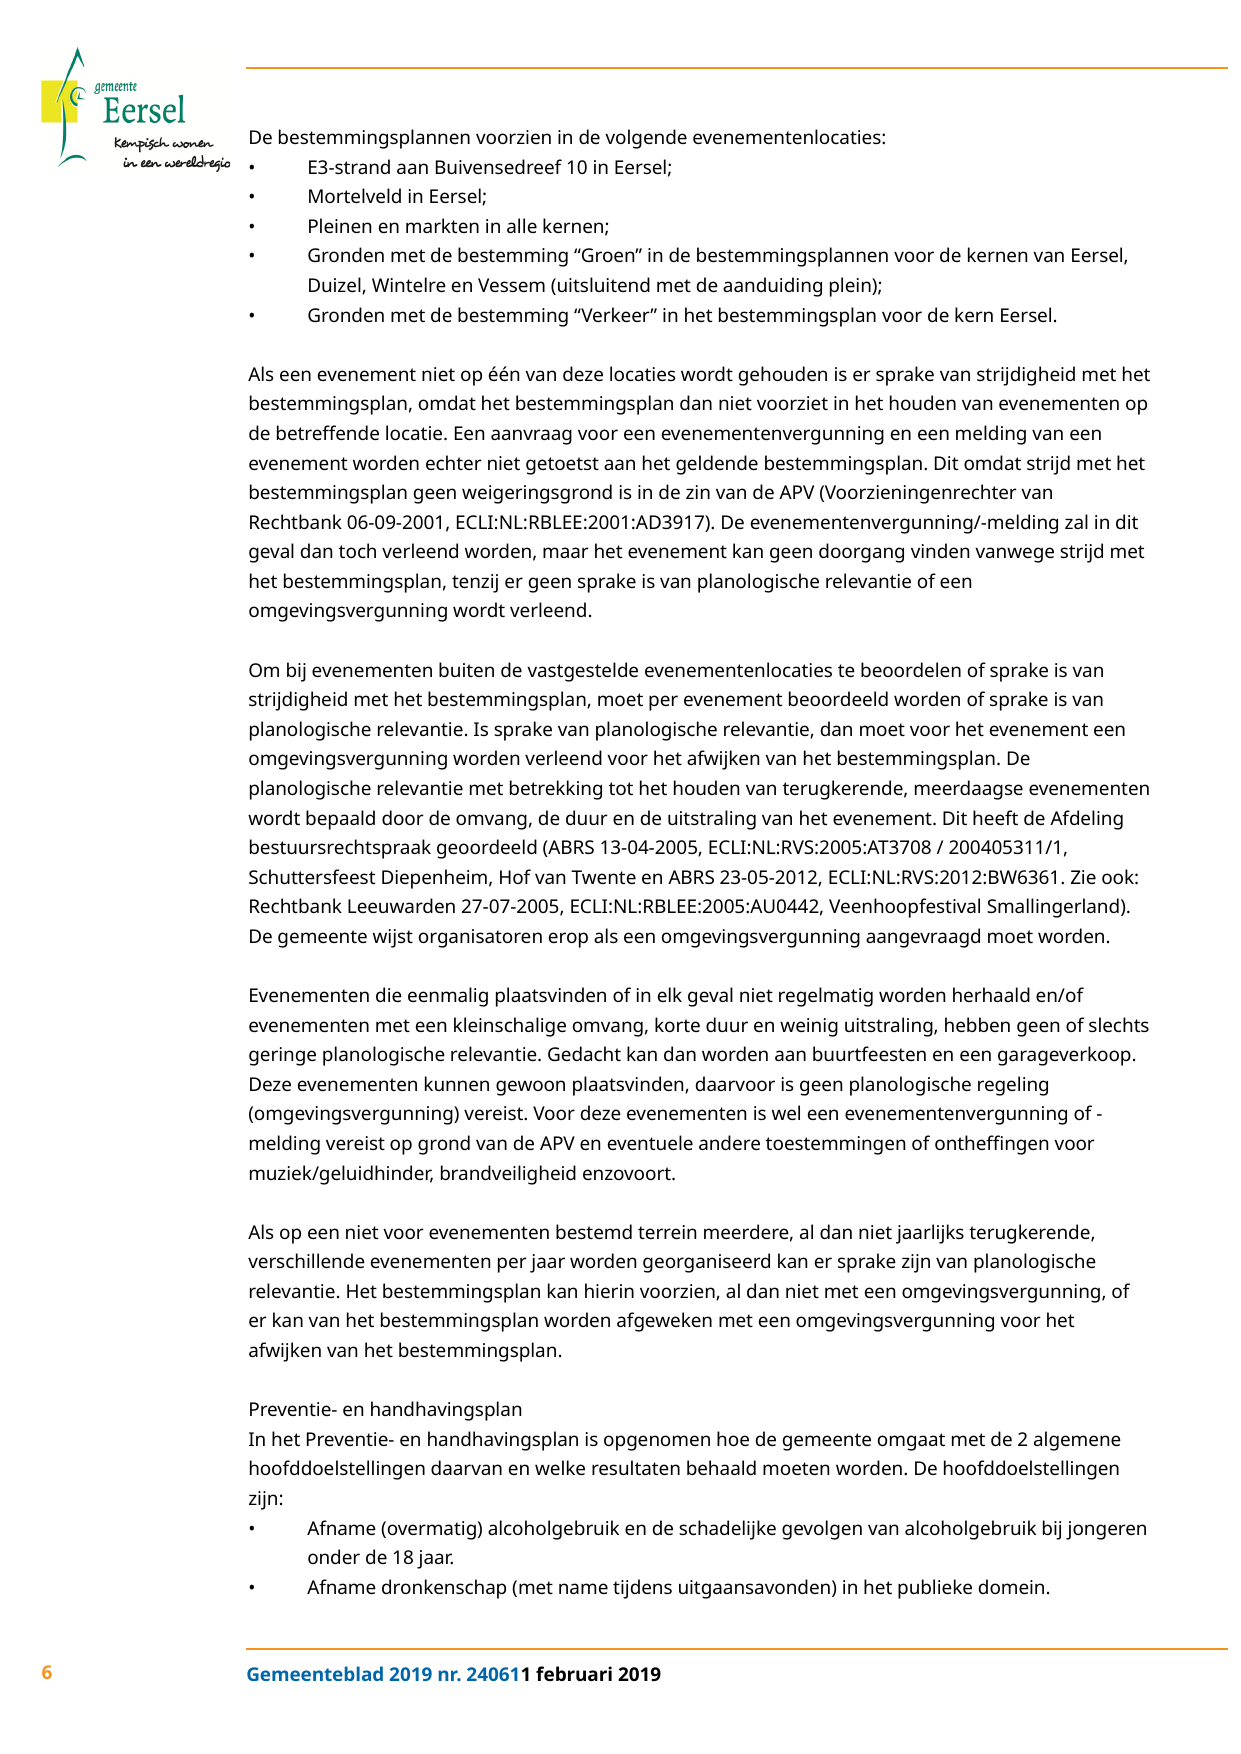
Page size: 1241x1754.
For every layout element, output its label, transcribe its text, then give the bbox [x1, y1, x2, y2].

text De bestemmingsplannen voorzien in de volgende evenementenlocaties: [248, 124, 1152, 150]
text Om bij evenementen buiten de vastgestelde evenementenlocaties te beoordelen of sprake is van strijdigheid met het bestemmingsplan, moet per evenement beoordeeld worden of sprake is van planologische relevantie. Is sprake van planologische relevantie, dan moet voor het evenement een omgevingsvergunning worden verleend voor het afwijken van het bestemmingsplan. De planologische relevantie met betrekking tot het houden van terugkerende, meerdaagse evenementen wordt bepaald door de omvang, de duur en de uitstraling van het evenement. Dit heeft de Afdeling bestuursrechtspraak geoordeeld (ABRS 13-04-2005, ECLI:NL:RVS:2005:AT3708 / 200405311/1, Schuttersfeest Diepenheim, Hof van Twente en ABRS 23-05-2012, ECLI:NL:RVS:2012:BW6361. Zie ook: Rechtbank Leeuwarden 27-07-2005, ECLI:NL:RBLEE:2005:AU0442, Veenhoopfestival Smallingerland). De gemeente wijst organisatoren erop als een omgevingsvergunning aangevraagd moet worden. [248, 657, 1152, 949]
text Evenementen die eenmalig plaatsvinden of in elk geval niet regelmatig worden herhaald en/of evenementen met een kleinschalige omvang, korte duur en weinig uitstraling, hebben geen of slechts geringe planologische relevantie. Gedacht kan dan worden aan buurtfeesten en een garageverkoop. Deze evenementen kunnen gewoon plaatsvinden, daarvoor is geen planologische regeling (omgevingsvergunning) vereist. Voor deze evenementen is wel een evenementenvergunning of -melding vereist op grond van de APV en eventuele andere toestemmingen of ontheffingen voor muziek/geluidhinder, brandveiligheid enzovoort. [248, 982, 1152, 1186]
list Mortelveld in Eersel; [248, 183, 1152, 209]
text Als op een niet voor evenementen bestemd terrein meerdere, al dan niet jaarlijks terugkerende, verschillende evenementen per jaar worden georganiseerd kan er sprake zijn van planologische relevantie. Het bestemmingsplan kan hierin voorzien, al dan niet met een omgevingsvergunning, of er kan van het bestemmingsplan worden afgeweken met een omgevingsvergunning voor het afwijken van het bestemmingsplan. [248, 1219, 1152, 1363]
list Pleinen en markten in alle kernen; [248, 213, 1152, 239]
list Afname (overmatig) alcoholgebruik en de schadelijke gevolgen van alcoholgebruik bij jongeren onder de 18 jaar. [248, 1515, 1152, 1570]
text Als een evenement niet op één van deze locaties wordt gehouden is er sprake van strijdigheid met het bestemmingsplan, omdat het bestemmingsplan dan niet voorziet in het houden van evenementen op de betreffende locatie. Een aanvraag voor een evenementenvergunning en een melding van een evenement worden echter niet getoetst aan het geldende bestemmingsplan. Dit omdat strijd met het bestemmingsplan geen weigeringsgrond is in de zin van de APV (Voorzieningenrechter van Rechtbank 06-09-2001, ECLI:NL:RBLEE:2001:AD3917). De evenementenvergunning/-melding zal in dit geval dan toch verleend worden, maar het evenement kan geen doorgang vinden vanwege strijd met het bestemmingsplan, tenzij er geen sprake is van planologische relevantie of een omgevingsvergunning wordt verleend. [248, 361, 1152, 623]
list Gronden met de bestemming “Groen” in de bestemmingsplannen voor de kernen van Eersel, Duizel, Wintelre en Vessem (uitsluitend met de aanduiding plein); [248, 243, 1152, 298]
list E3-strand aan Buivensedreef 10 in Eersel; [248, 154, 1152, 180]
text In het Preventie- en handhavingsplan is opgenomen hoe de gemeente omgaat met de 2 algemene hoofddoelstellingen daarvan en welke resultaten behaald moeten worden. De hoofddoelstellingen zijn: [248, 1426, 1152, 1511]
list Afname dronkenschap (met name tijdens uitgaansavonden) in het publieke domein. [248, 1574, 1152, 1600]
list Gronden met de bestemming “Verkeer” in het bestemmingsplan voor de kern Eersel. [248, 302, 1152, 328]
picture [41, 47, 231, 172]
text Preventie- en handhavingsplan [248, 1396, 1152, 1422]
